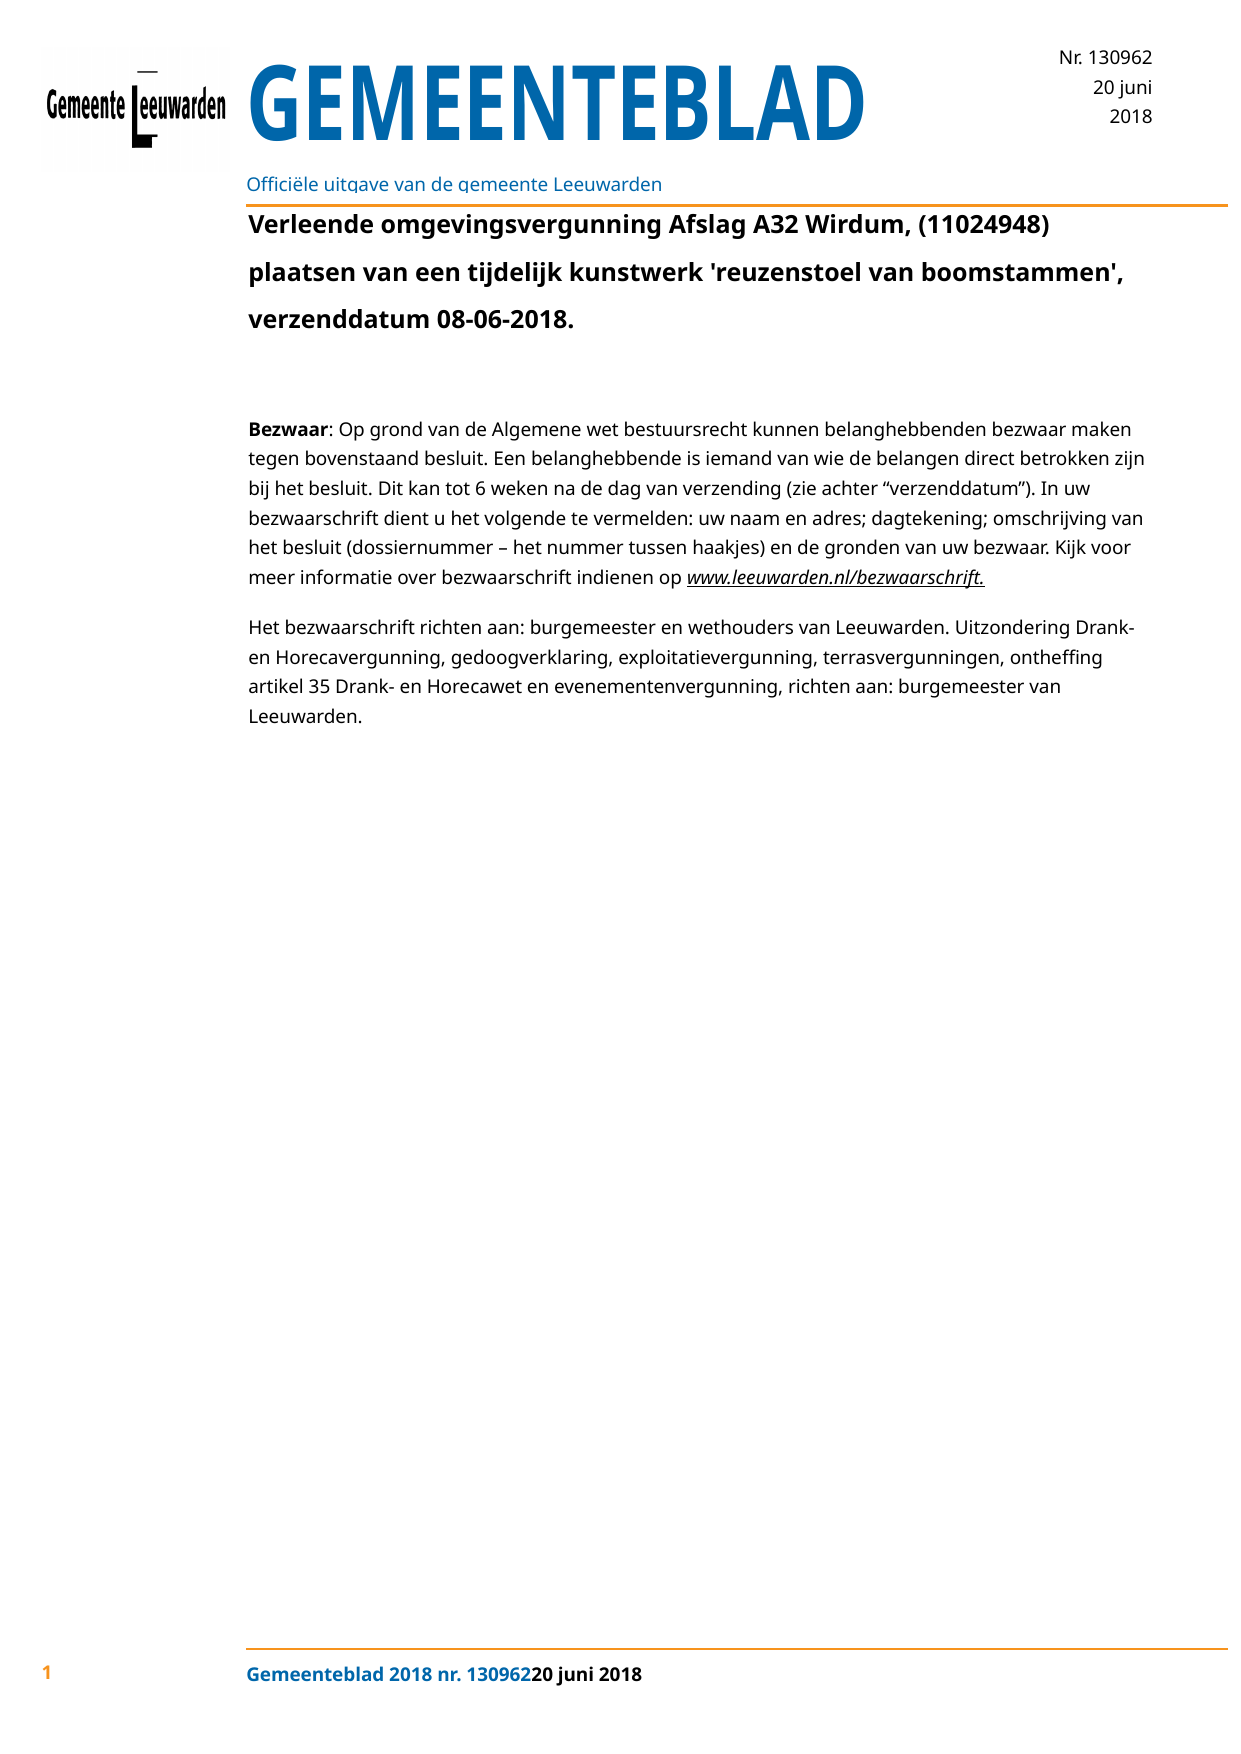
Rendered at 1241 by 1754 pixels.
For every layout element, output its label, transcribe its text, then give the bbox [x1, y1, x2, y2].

text Het bezwaarschrift richten aan: burgemeester en wethouders van Leeuwarden. Uitzondering Drank- en Horecavergunning, gedoogverklaring, exploitatievergunning, terrasvergunningen, ontheffing artikel 35 Drank- en Horecawet en evenementenvergunning, richten aan: burgemeester van Leeuwarden. [248, 614, 1152, 729]
picture [41, 47, 231, 172]
text Bezwaar: Op grond van de Algemene wet bestuursrecht kunnen belanghebbenden bezwaar maken tegen bovenstaand besluit. Een belanghebbende is iemand van wie de belangen direct betrokken zijn bij het besluit. Dit kan tot 6 weken na de dag van verzending (zie achter “verzenddatum”). In uw bezwaarschrift dient u het volgende te vermelden: uw naam en adres; dagtekening; omschrijving van het besluit (dossiernummer – het nummer tussen haakjes) en de gronden van uw bezwaar. Kijk voor meer informatie over bezwaarschrift indienen op www.leeuwarden.nl/bezwaarschrift. [248, 416, 1152, 589]
text Verleende omgevingsvergunning Afslag A32 Wirdum, (11024948) plaatsen van een tijdelijk kunstwerk 'reuzenstoel van boomstammen', verzenddatum 08-06-2018. [248, 207, 1152, 336]
